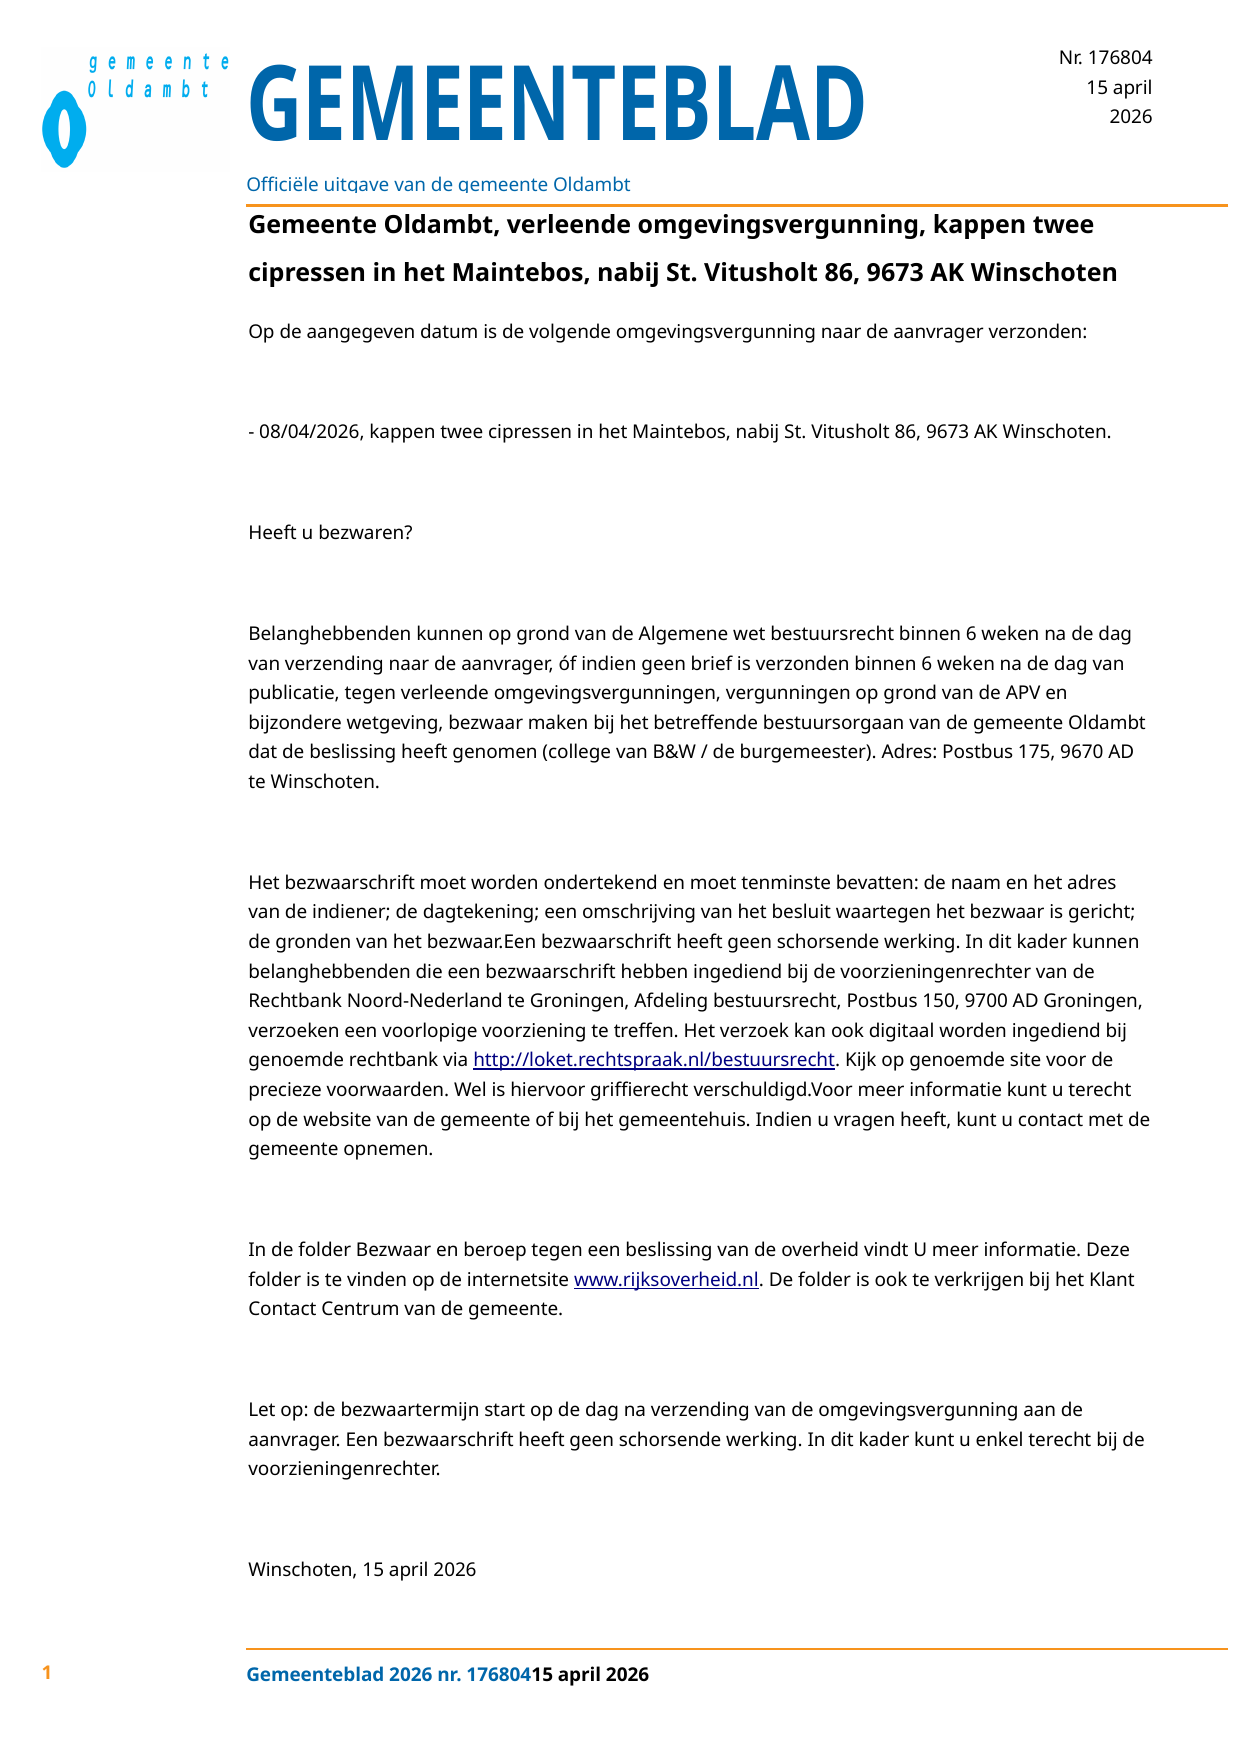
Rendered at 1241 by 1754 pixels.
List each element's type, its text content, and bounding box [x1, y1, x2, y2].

text Belanghebbenden kunnen op grond van de Algemene wet bestuursrecht binnen 6 weken na de dag van verzending naar de aanvrager, óf indien geen brief is verzonden binnen 6 weken na de dag van publicatie, tegen verleende omgevingsvergunningen, vergunningen op grond van de APV en bijzondere wetgeving, bezwaar maken bij het betreffende bestuursorgaan van de gemeente Oldambt dat de beslissing heeft genomen (college van B&W / de burgemeester). Adres: Postbus 175, 9670 AD te Winschoten. [248, 620, 1152, 794]
text Gemeente Oldambt, verleende omgevingsvergunning, kappen twee cipressen in het Maintebos, nabij St. Vitusholt 86, 9673 AK Winschoten [248, 207, 1152, 288]
text Het bezwaarschrift moet worden ondertekend en moet tenminste bevatten: de naam en het adres van de indiener; de dagtekening; een omschrijving van het besluit waartegen het bezwaar is gericht; de gronden van het bezwaar.Een bezwaarschrift heeft geen schorsende werking. In dit kader kunnen belanghebbenden die een bezwaarschrift hebben ingediend bij de voorzieningenrechter van de Rechtbank Noord-Nederland te Groningen, Afdeling bestuursrecht, Postbus 150, 9700 AD Groningen, verzoeken een voorlopige voorziening te treffen. Het verzoek kan ook digitaal worden ingediend bij genoemde rechtbank via http://loket.rechtspraak.nl/bestuursrecht. Kijk op genoemde site voor de precieze voorwaarden. Wel is hiervoor griffierecht verschuldigd.Voor meer informatie kunt u terecht op de website van de gemeente of bij het gemeentehuis. Indien u vragen heeft, kunt u contact met de gemeente opnemen. [248, 869, 1152, 1161]
text - 08/04/2026, kappen twee cipressen in het Maintebos, nabij St. Vitusholt 86, 9673 AK Winschoten. [248, 419, 1152, 444]
text In de folder Bezwaar en beroep tegen een beslissing van de overheid vindt U meer informatie. Deze folder is te vinden op de internetsite www.rijksoverheid.nl. De folder is ook te verkrijgen bij het Klant Contact Centrum van de gemeente. [248, 1236, 1152, 1321]
text Heeft u bezwaren? [248, 519, 1152, 545]
text Let op: de bezwaartermijn start op de dag na verzending van de omgevingsvergunning aan de aanvrager. Een bezwaarschrift heeft geen schorsende werking. In dit kader kunt u enkel terecht bij de voorzieningenrechter. [248, 1396, 1152, 1481]
text Winschoten, 15 april 2026 [248, 1556, 1152, 1582]
text Op de aangegeven datum is de volgende omgevingsvergunning naar de aanvrager verzonden: [248, 318, 1152, 344]
picture [41, 47, 231, 172]
